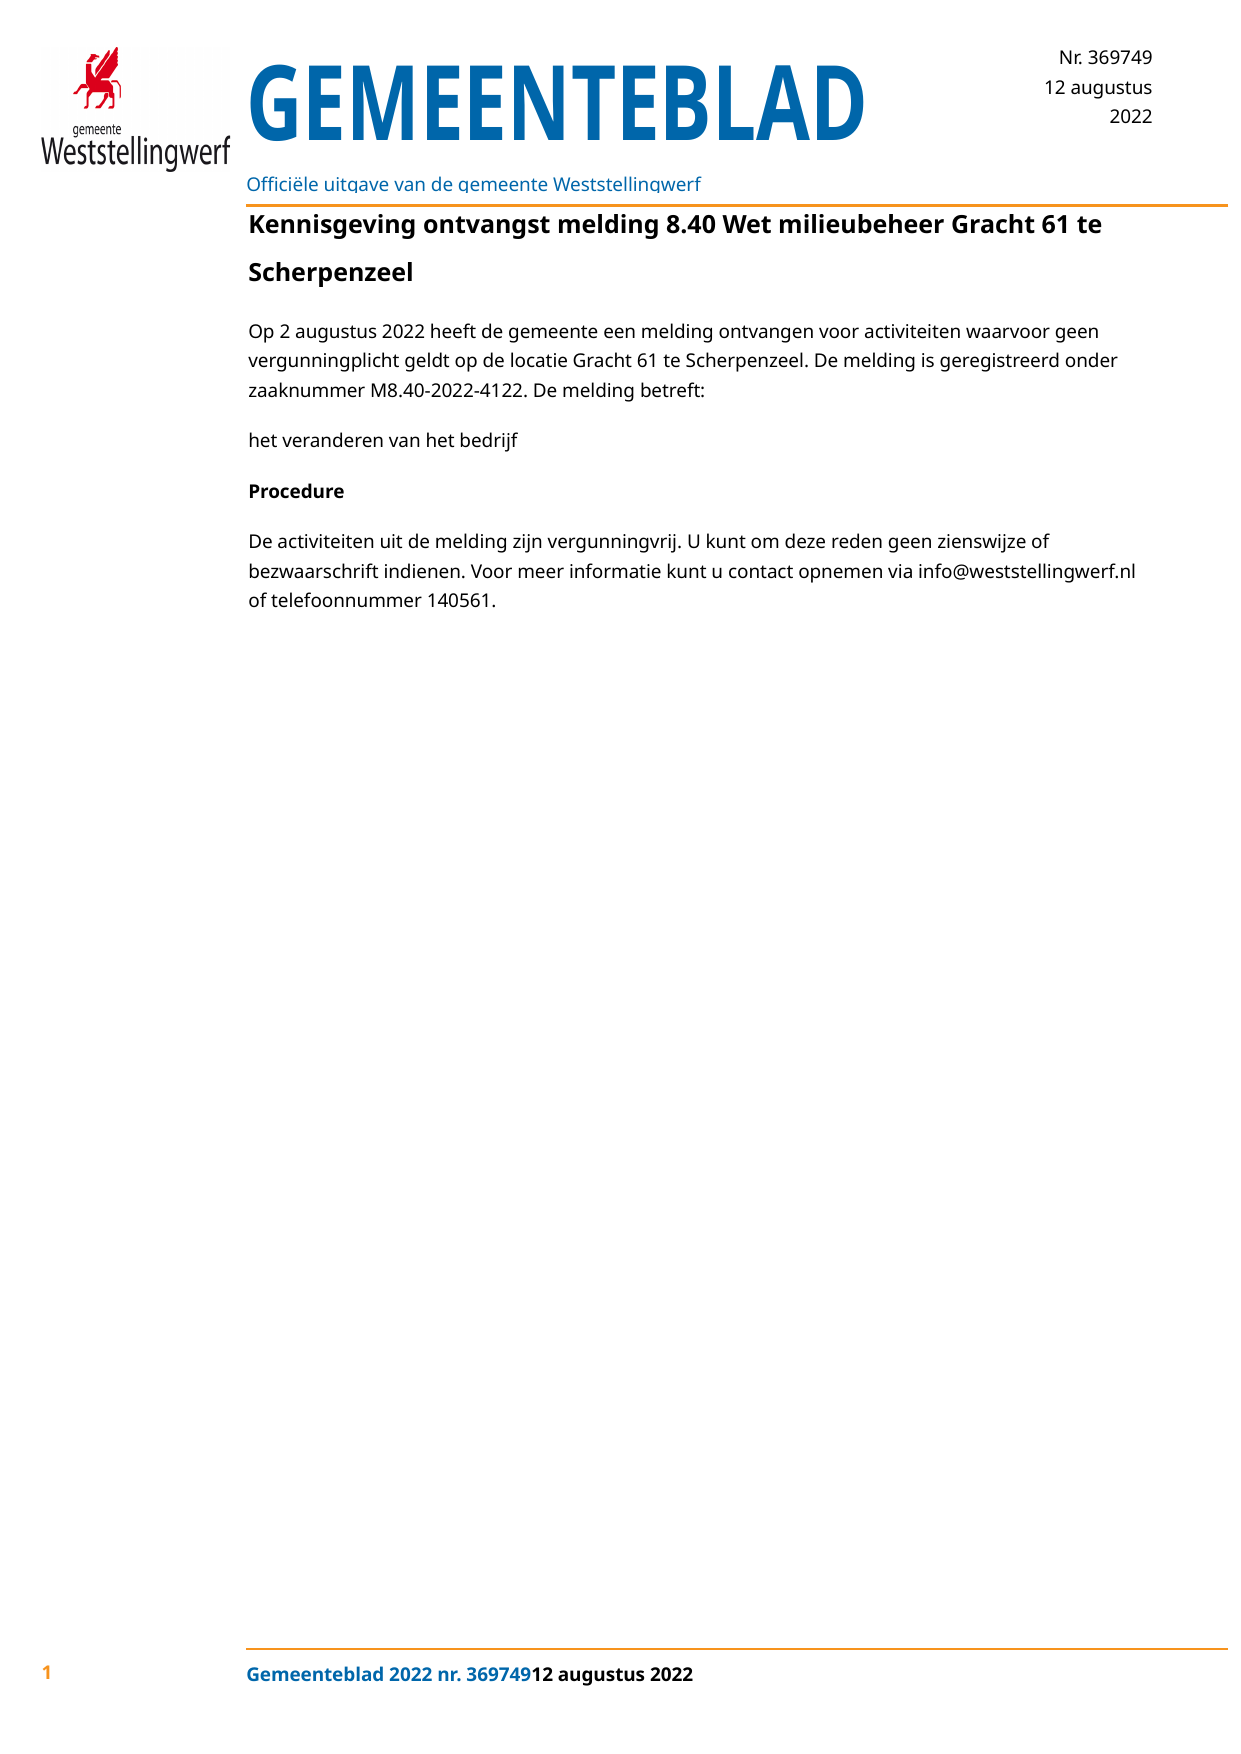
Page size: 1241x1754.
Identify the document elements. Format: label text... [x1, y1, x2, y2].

text Kennisgeving ontvangst melding 8.40 Wet milieubeheer Gracht 61 te Scherpenzeel [248, 207, 1152, 288]
text Procedure [248, 478, 1152, 504]
picture [41, 47, 231, 172]
text De activiteiten uit de melding zijn vergunningvrij. U kunt om deze reden geen zienswijze of bezwaarschrift indienen. Voor meer informatie kunt u contact opnemen via info@weststellingwerf.nl of telefoonnummer 140561. [248, 528, 1152, 613]
text Op 2 augustus 2022 heeft de gemeente een melding ontvangen voor activiteiten waarvoor geen vergunningplicht geldt op de locatie Gracht 61 te Scherpenzeel. De melding is geregistreerd onder zaaknummer M8.40-2022-4122. De melding betreft: [248, 318, 1152, 403]
text het veranderen van het bedrijf [248, 427, 1152, 453]
